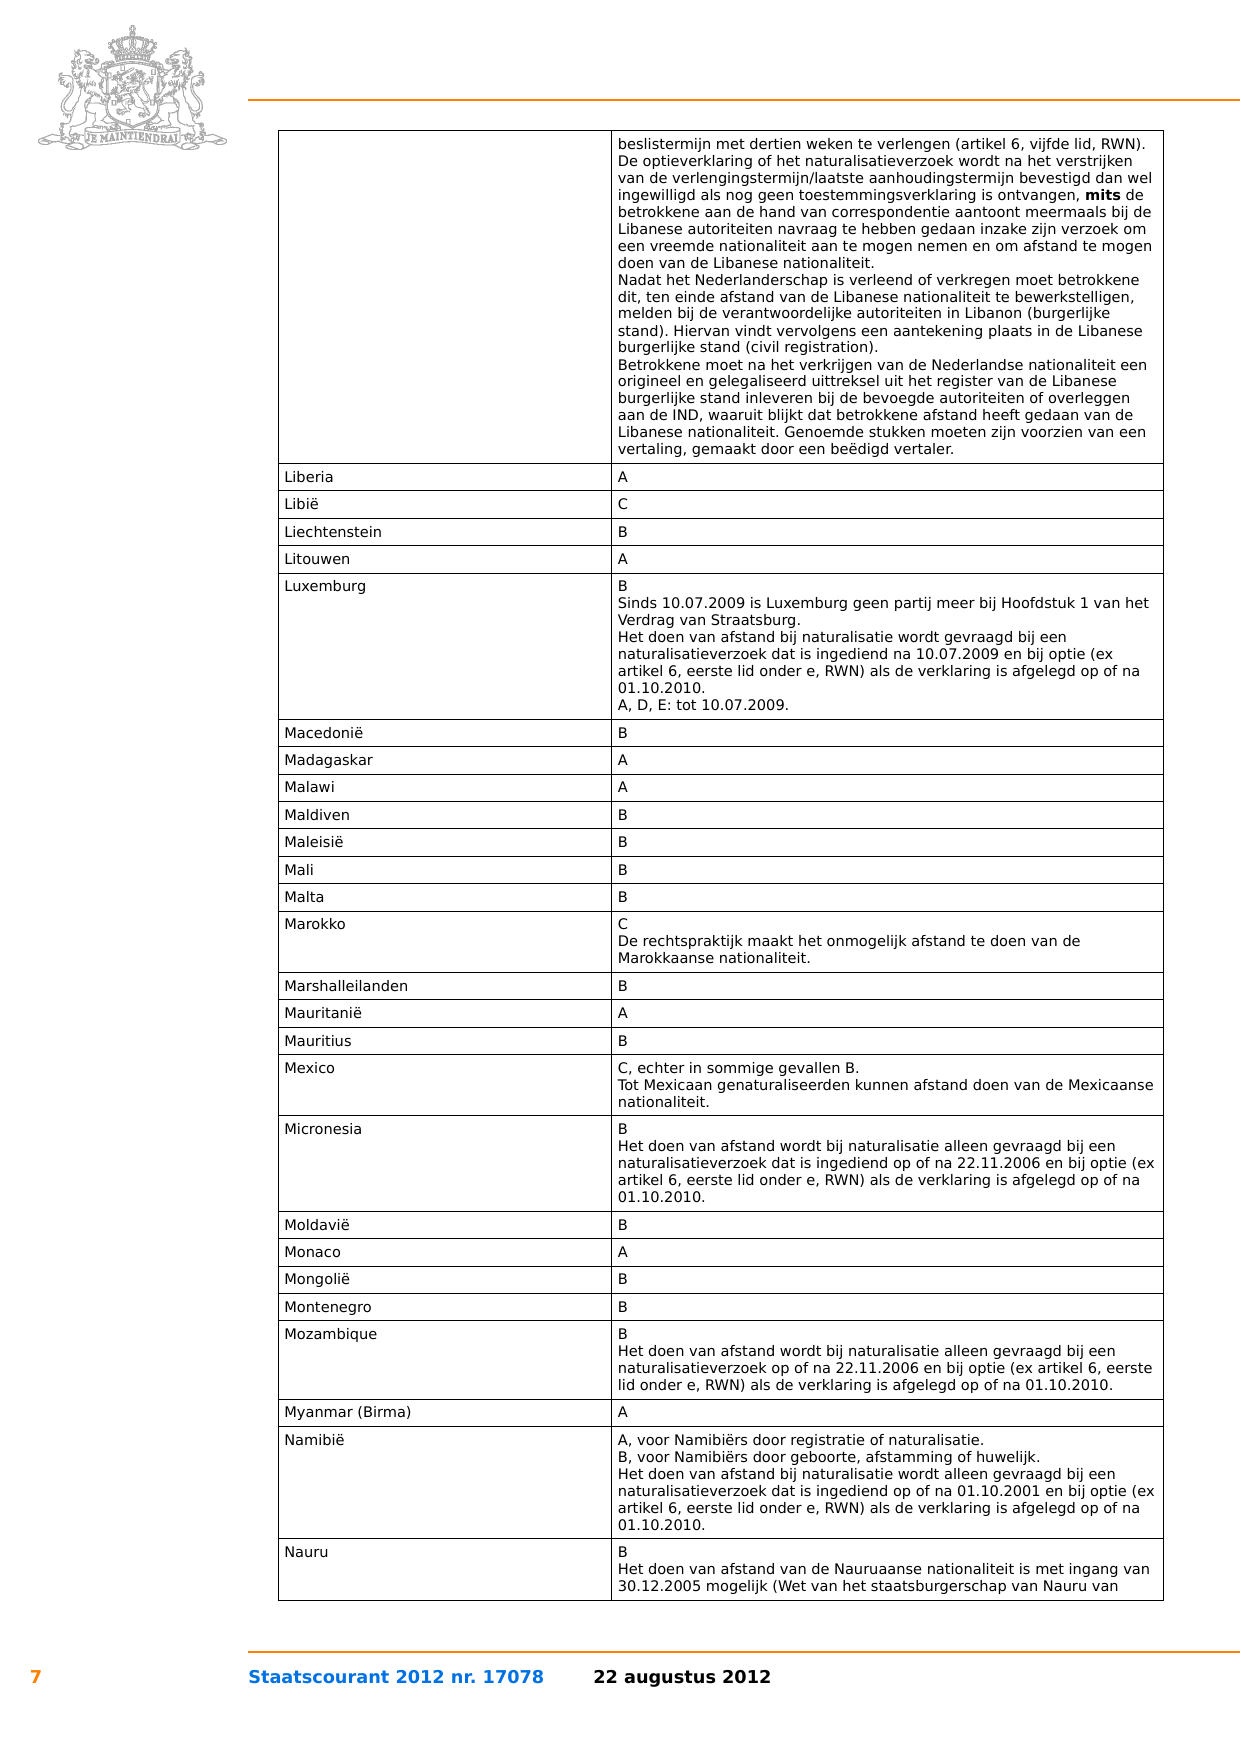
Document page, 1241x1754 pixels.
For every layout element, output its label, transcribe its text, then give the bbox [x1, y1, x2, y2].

table_cell Mauritanië [279, 1000, 611, 1027]
table_cell Montenegro [279, 1294, 611, 1320]
table_cell Myanmar (Birma) [279, 1400, 611, 1426]
table_cell Libië [279, 491, 611, 518]
table_cell B [612, 1267, 1163, 1293]
table_cell B [612, 884, 1163, 911]
table_cell B [612, 720, 1163, 746]
table_cell A [612, 546, 1163, 572]
table_cell Marokko [279, 912, 611, 972]
table_cell Liechtenstein [279, 519, 611, 545]
table_cell C, echter in sommige gevallen B. Tot Mexicaan genaturaliseerden kunnen afstand doen van de Mexicaanse nationaliteit. [612, 1055, 1163, 1115]
table_cell B Het doen van afstand wordt bij naturalisatie alleen gevraagd bij een naturalisatieverzoek op of na 22.11.2006 en bij optie (ex artikel 6, eerste lid onder e, RWN) als de verklaring is afgelegd op of na 01.10.2010. [612, 1321, 1163, 1399]
table_cell Nauru [279, 1539, 611, 1600]
table_cell B Het doen van afstand van de Nauruaanse nationaliteit is met ingang van 30.12.2005 mogelijk (Wet van het staatsburgerschap van Nauru van [612, 1539, 1163, 1600]
table_cell Liberia [279, 464, 611, 490]
table_cell Mauritius [279, 1028, 611, 1054]
table_cell C De rechtspraktijk maakt het onmogelijk afstand te doen van de Marokkaanse nationaliteit. [612, 912, 1163, 972]
table_cell B [612, 802, 1163, 828]
table_cell Macedonië [279, 720, 611, 746]
table_cell Luxemburg [279, 574, 611, 719]
table_cell Mali [279, 857, 611, 883]
table_cell B Sinds 10.07.2009 is Luxemburg geen partij meer bij Hoofdstuk 1 van het Verdrag van Straatsburg. Het doen van afstand bij naturalisatie wordt gevraagd bij een naturalisatieverzoek dat is ingediend na 10.07.2009 en bij optie (ex artikel 6, eerste lid onder e, RWN) als de verklaring is afgelegd op of na 01.10.2010. A, D, E: tot 10.07.2009. [612, 574, 1163, 719]
table_cell Micronesia [279, 1116, 611, 1211]
table_cell B [612, 857, 1163, 883]
table_cell A [612, 1400, 1163, 1426]
table_cell Marshalleilanden [279, 973, 611, 999]
table_cell B [612, 1028, 1163, 1054]
picture [38, 25, 227, 150]
table_cell beslistermijn met dertien weken te verlengen (artikel 6, vijfde lid, RWN). De optieverklaring of het naturalisatieverzoek wordt na het verstrijken van de verlengingstermijn/laatste aanhoudingstermijn bevestigd dan wel ingewilligd als nog geen toestemmingsverklaring is ontvangen, mits de betrokkene aan de hand van correspondentie aantoont meermaals bij de Libanese autoriteiten navraag te hebben gedaan inzake zijn verzoek om een vreemde nationaliteit aan te mogen nemen en om afstand te mogen doen van de Libanese nationaliteit. Nadat het Nederlanderschap is verleend of verkregen moet betrokkene dit, ten einde afstand van de Libanese nationaliteit te bewerkstelligen, melden bij de verantwoordelijke autoriteiten in Libanon (burgerlijke stand). Hiervan vindt vervolgens een aantekening plaats in de Libanese burgerlijke stand (civil registration). Betrokkene moet na het verkrijgen van de Nederlandse nationaliteit een origineel en gelegaliseerd uittreksel uit het register van de Libanese burgerlijke stand inleveren bij de bevoegde autoriteiten of overleggen aan de IND, waaruit blijkt dat betrokkene afstand heeft gedaan van de Libanese nationaliteit. Genoemde stukken moeten zijn voorzien van een vertaling, gemaakt door een beëdigd vertaler. [612, 131, 1163, 463]
table_cell A [612, 464, 1163, 490]
table_cell B [612, 1212, 1163, 1238]
table_cell Maleisië [279, 829, 611, 856]
table_cell B [612, 1294, 1163, 1320]
table_cell Monaco [279, 1239, 611, 1266]
table_cell Mexico [279, 1055, 611, 1115]
table_cell Malta [279, 884, 611, 911]
table_cell A [612, 1000, 1163, 1027]
table_cell Mozambique [279, 1321, 611, 1399]
table_cell [279, 131, 611, 463]
table_cell B [612, 829, 1163, 856]
table_cell Madagaskar [279, 747, 611, 773]
table_cell Moldavië [279, 1212, 611, 1238]
table_cell B Het doen van afstand wordt bij naturalisatie alleen gevraagd bij een naturalisatieverzoek dat is ingediend op of na 22.11.2006 en bij optie (ex artikel 6, eerste lid onder e, RWN) als de verklaring is afgelegd op of na 01.10.2010. [612, 1116, 1163, 1211]
table_cell Litouwen [279, 546, 611, 572]
table_cell A [612, 1239, 1163, 1266]
table_cell Namibië [279, 1427, 611, 1538]
table_cell Maldiven [279, 802, 611, 828]
table_cell A [612, 775, 1163, 801]
table_cell C [612, 491, 1163, 518]
table_cell Malawi [279, 775, 611, 801]
table_cell A, voor Namibiërs door registratie of naturalisatie. B, voor Namibiërs door geboorte, afstamming of huwelijk. Het doen van afstand bij naturalisatie wordt alleen gevraagd bij een naturalisatieverzoek dat is ingediend op of na 01.10.2001 en bij optie (ex artikel 6, eerste lid onder e, RWN) als de verklaring is afgelegd op of na 01.10.2010. [612, 1427, 1163, 1538]
table_cell B [612, 973, 1163, 999]
table_cell B [612, 519, 1163, 545]
table_cell A [612, 747, 1163, 773]
table_cell Mongolië [279, 1267, 611, 1293]
